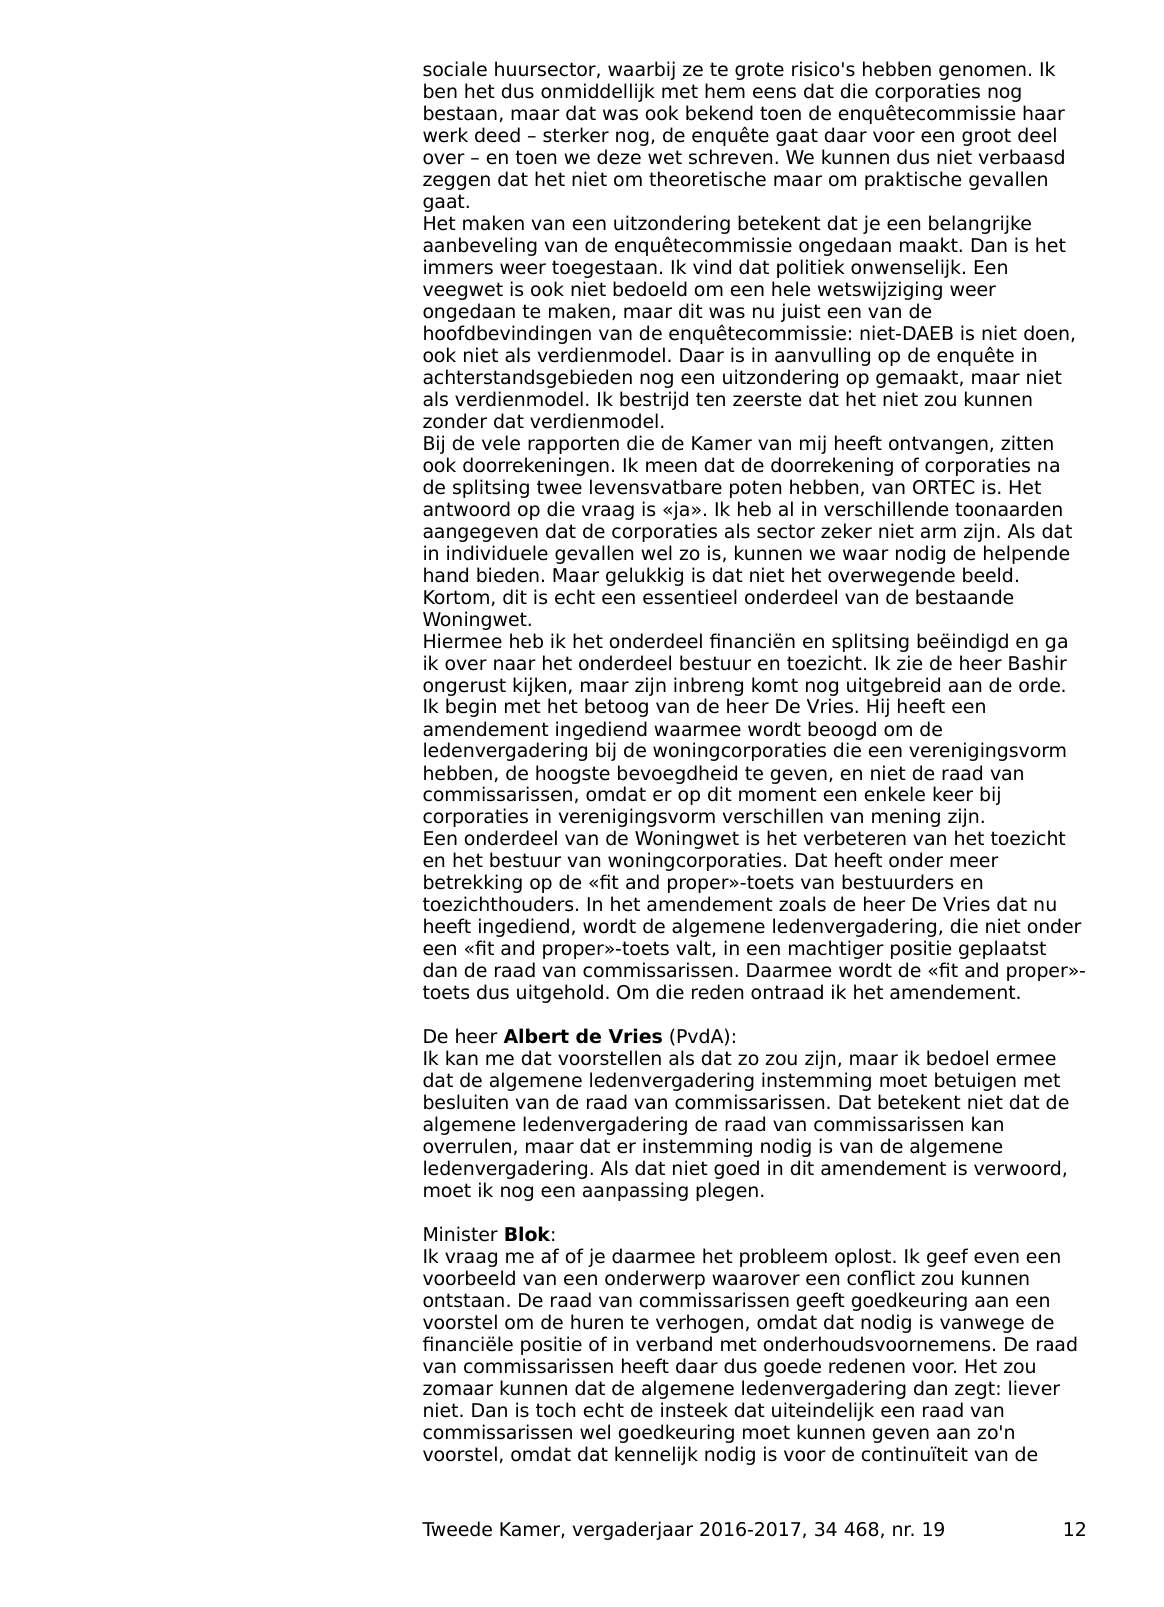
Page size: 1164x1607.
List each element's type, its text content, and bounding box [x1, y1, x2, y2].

text Het maken van een uitzondering betekent dat je een belangrijke aanbeveling van de enquêtecommissie ongedaan maakt. Dan is het immers weer toegestaan. Ik vind dat politiek onwenselijk. Een veegwet is ook niet bedoeld om een hele wetswijziging weer ongedaan te maken, maar dit was nu juist een van de hoofdbevindingen van de enquêtecommissie: niet-DAEB is niet doen, ook niet als verdienmodel. Daar is in aanvulling op de enquête in achterstandsgebieden nog een uitzondering op gemaakt, maar niet als verdienmodel. Ik bestrijd ten zeerste dat het niet zou kunnen zonder dat verdienmodel. [422, 213, 1087, 433]
text Bij de vele rapporten die de Kamer van mij heeft ontvangen, zitten ook doorrekeningen. Ik meen dat de doorrekening of corporaties na de splitsing twee levensvatbare poten hebben, van ORTEC is. Het antwoord op die vraag is «ja». Ik heb al in verschillende toonaarden aangegeven dat de corporaties als sector zeker niet arm zijn. Als dat in individuele gevallen wel zo is, kunnen we waar nodig de helpende hand bieden. Maar gelukkig is dat niet het overwegende beeld. Kortom, dit is echt een essentieel onderdeel van de bestaande Woningwet. [422, 433, 1087, 631]
text Minister Blok: [422, 1224, 1087, 1246]
text Ik vraag me af of je daarmee het probleem oplost. Ik geef even een voorbeeld van een onderwerp waarover een conflict zou kunnen ontstaan. De raad van commissarissen geeft goedkeuring aan een voorstel om de huren te verhogen, omdat dat nodig is vanwege de financiële positie of in verband met onderhoudsvoornemens. De raad van commissarissen heeft daar dus goede redenen voor. Het zou zomaar kunnen dat de algemene ledenvergadering dan zegt: liever niet. Dan is toch echt de insteek dat uiteindelijk een raad van commissarissen wel goedkeuring moet kunnen geven aan zo'n voorstel, omdat dat kennelijk nodig is voor de continuïteit van de [422, 1246, 1087, 1466]
text sociale huursector, waarbij ze te grote risico's hebben genomen. Ik ben het dus onmiddellijk met hem eens dat die corporaties nog bestaan, maar dat was ook bekend toen de enquêtecommissie haar werk deed – sterker nog, de enquête gaat daar voor een groot deel over – en toen we deze wet schreven. We kunnen dus niet verbaasd zeggen dat het niet om theoretische maar om praktische gevallen gaat. [422, 59, 1087, 213]
text Hiermee heb ik het onderdeel financiën en splitsing beëindigd en ga ik over naar het onderdeel bestuur en toezicht. Ik zie de heer Bashir ongerust kijken, maar zijn inbreng komt nog uitgebreid aan de orde. Ik begin met het betoog van de heer De Vries. Hij heeft een amendement ingediend waarmee wordt beoogd om de ledenvergadering bij de woningcorporaties die een verenigingsvorm hebben, de hoogste bevoegdheid te geven, en niet de raad van commissarissen, omdat er op dit moment een enkele keer bij corporaties in verenigingsvorm verschillen van mening zijn. [422, 631, 1087, 828]
text Een onderdeel van de Woningwet is het verbeteren van het toezicht en het bestuur van woningcorporaties. Dat heeft onder meer betrekking op de «fit and proper»-toets van bestuurders en toezichthouders. In het amendement zoals de heer De Vries dat nu heeft ingediend, wordt de algemene ledenvergadering, die niet onder een «fit and proper»-toets valt, in een machtiger positie geplaatst dan de raad van commissarissen. Daarmee wordt de «fit and proper»-toets dus uitgehold. Om die reden ontraad ik het amendement. [422, 828, 1087, 1004]
text De heer Albert de Vries (PvdA): [422, 1026, 1087, 1048]
text Ik kan me dat voorstellen als dat zo zou zijn, maar ik bedoel ermee dat de algemene ledenvergadering instemming moet betuigen met besluiten van de raad van commissarissen. Dat betekent niet dat de algemene ledenvergadering de raad van commissarissen kan overrulen, maar dat er instemming nodig is van de algemene ledenvergadering. Als dat niet goed in dit amendement is verwoord, moet ik nog een aanpassing plegen. [422, 1048, 1087, 1202]
